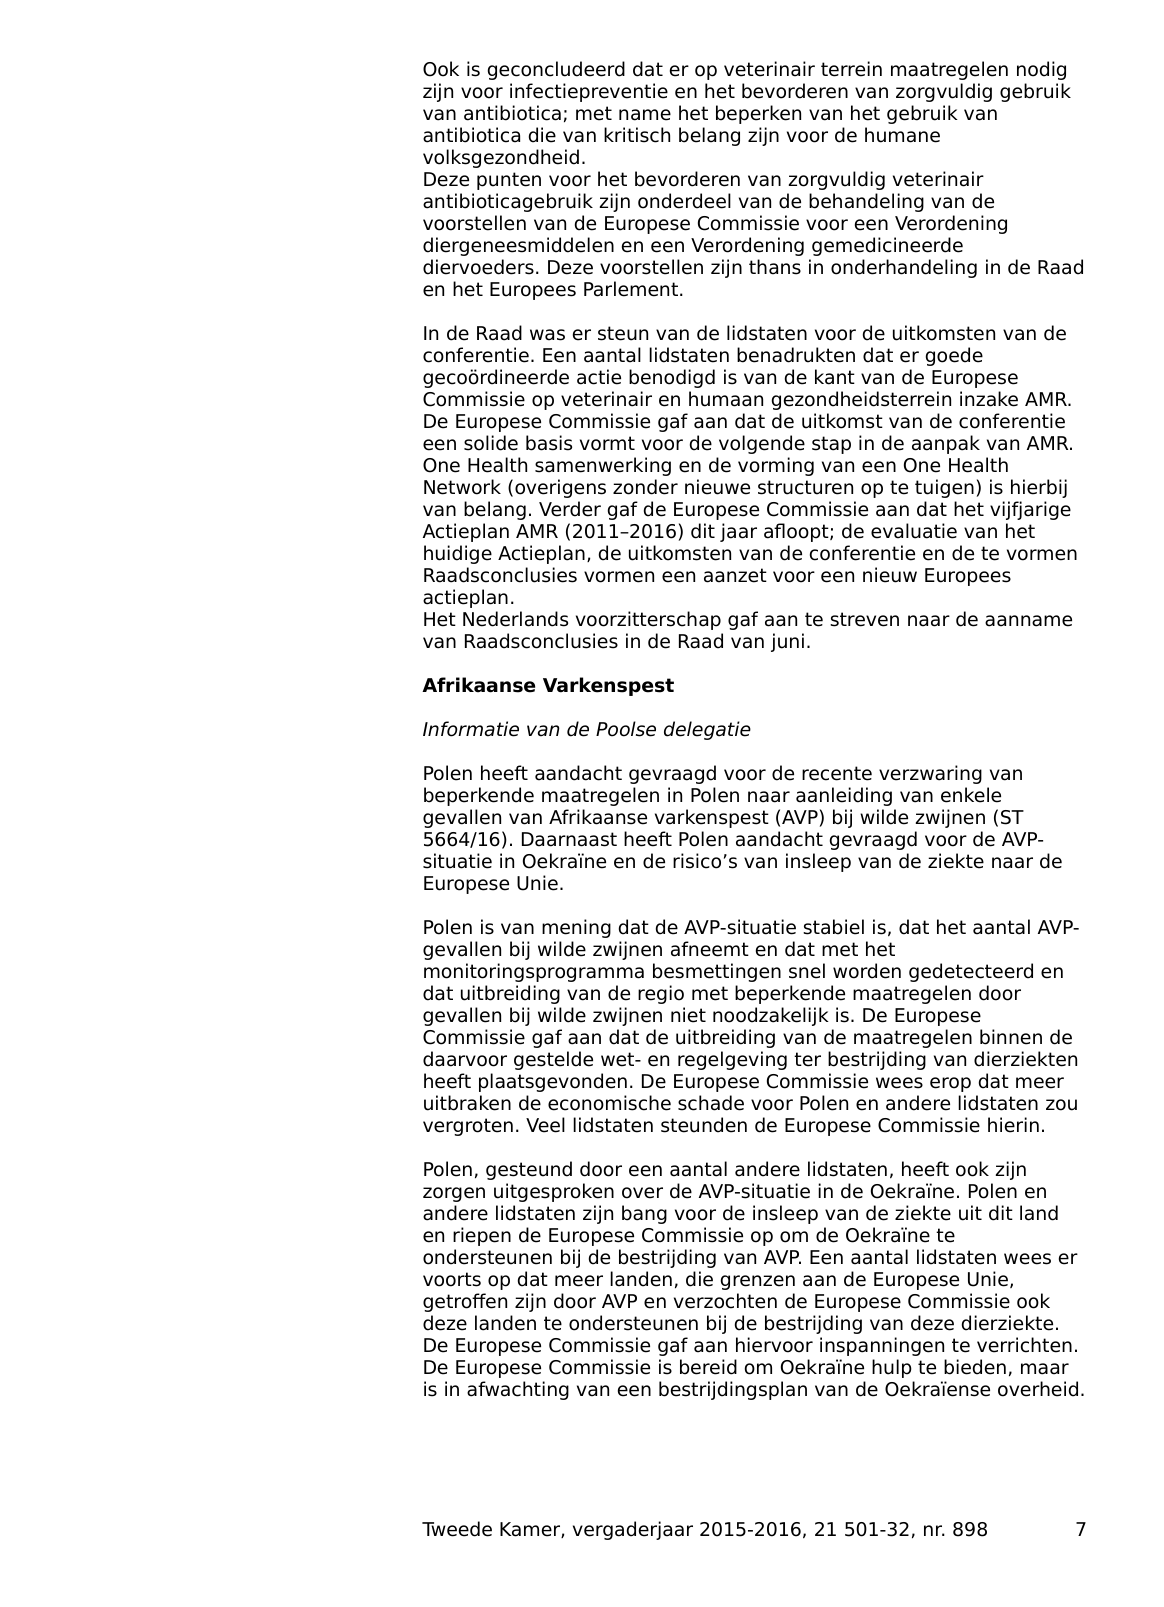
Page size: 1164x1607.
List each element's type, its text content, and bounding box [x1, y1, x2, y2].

text Het Nederlands voorzitterschap gaf aan te streven naar de aanname van Raadsconclusies in de Raad van juni. [422, 609, 1087, 653]
text Deze punten voor het bevorderen van zorgvuldig veterinair antibioticagebruik zijn onderdeel van de behandeling van de voorstellen van de Europese Commissie voor een Verordening diergeneesmiddelen en een Verordening gemedicineerde diervoeders. Deze voorstellen zijn thans in onderhandeling in de Raad en het Europees Parlement. [422, 169, 1087, 301]
text Polen is van mening dat de AVP-situatie stabiel is, dat het aantal AVP-gevallen bij wilde zwijnen afneemt en dat met het monitoringsprogramma besmettingen snel worden gedetecteerd en dat uitbreiding van de regio met beperkende maatregelen door gevallen bij wilde zwijnen niet noodzakelijk is. De Europese Commissie gaf aan dat de uitbreiding van de maatregelen binnen de daarvoor gestelde wet- en regelgeving ter bestrijding van dierziekten heeft plaatsgevonden. De Europese Commissie wees erop dat meer uitbraken de economische schade voor Polen en andere lidstaten zou vergroten. Veel lidstaten steunden de Europese Commissie hierin. [422, 917, 1087, 1137]
text In de Raad was er steun van de lidstaten voor de uitkomsten van de conferentie. Een aantal lidstaten benadrukten dat er goede gecoördineerde actie benodigd is van de kant van de Europese Commissie op veterinair en humaan gezondheidsterrein inzake AMR. De Europese Commissie gaf aan dat de uitkomst van de conferentie een solide basis vormt voor de volgende stap in de aanpak van AMR. One Health samenwerking en de vorming van een One Health Network (overigens zonder nieuwe structuren op te tuigen) is hierbij van belang. Verder gaf de Europese Commissie aan dat het vijfjarige Actieplan AMR (2011–2016) dit jaar afloopt; de evaluatie van het huidige Actieplan, de uitkomsten van de conferentie en de te vormen Raadsconclusies vormen een aanzet voor een nieuw Europees actieplan. [422, 323, 1087, 609]
text De Europese Commissie gaf aan hiervoor inspanningen te verrichten. De Europese Commissie is bereid om Oekraïne hulp te bieden, maar is in afwachting van een bestrijdingsplan van de Oekraïense overheid. [422, 1335, 1087, 1401]
text Ook is geconcludeerd dat er op veterinair terrein maatregelen nodig zijn voor infectiepreventie en het bevorderen van zorgvuldig gebruik van antibiotica; met name het beperken van het gebruik van antibiotica die van kritisch belang zijn voor de humane volksgezondheid. [422, 59, 1087, 169]
text Informatie van de Poolse delegatie [422, 719, 1087, 741]
text Polen heeft aandacht gevraagd voor de recente verzwaring van beperkende maatregelen in Polen naar aanleiding van enkele gevallen van Afrikaanse varkenspest (AVP) bij wilde zwijnen (ST 5664/16). Daarnaast heeft Polen aandacht gevraagd voor de AVP-situatie in Oekraïne en de risico’s van insleep van de ziekte naar de Europese Unie. [422, 763, 1087, 895]
subtitle Afrikaanse Varkenspest [422, 675, 1087, 697]
text Polen, gesteund door een aantal andere lidstaten, heeft ook zijn zorgen uitgesproken over de AVP-situatie in de Oekraïne. Polen en andere lidstaten zijn bang voor de insleep van de ziekte uit dit land en riepen de Europese Commissie op om de Oekraïne te ondersteunen bij de bestrijding van AVP. Een aantal lidstaten wees er voorts op dat meer landen, die grenzen aan de Europese Unie, getroffen zijn door AVP en verzochten de Europese Commissie ook deze landen te ondersteunen bij de bestrijding van deze dierziekte. [422, 1159, 1087, 1335]
